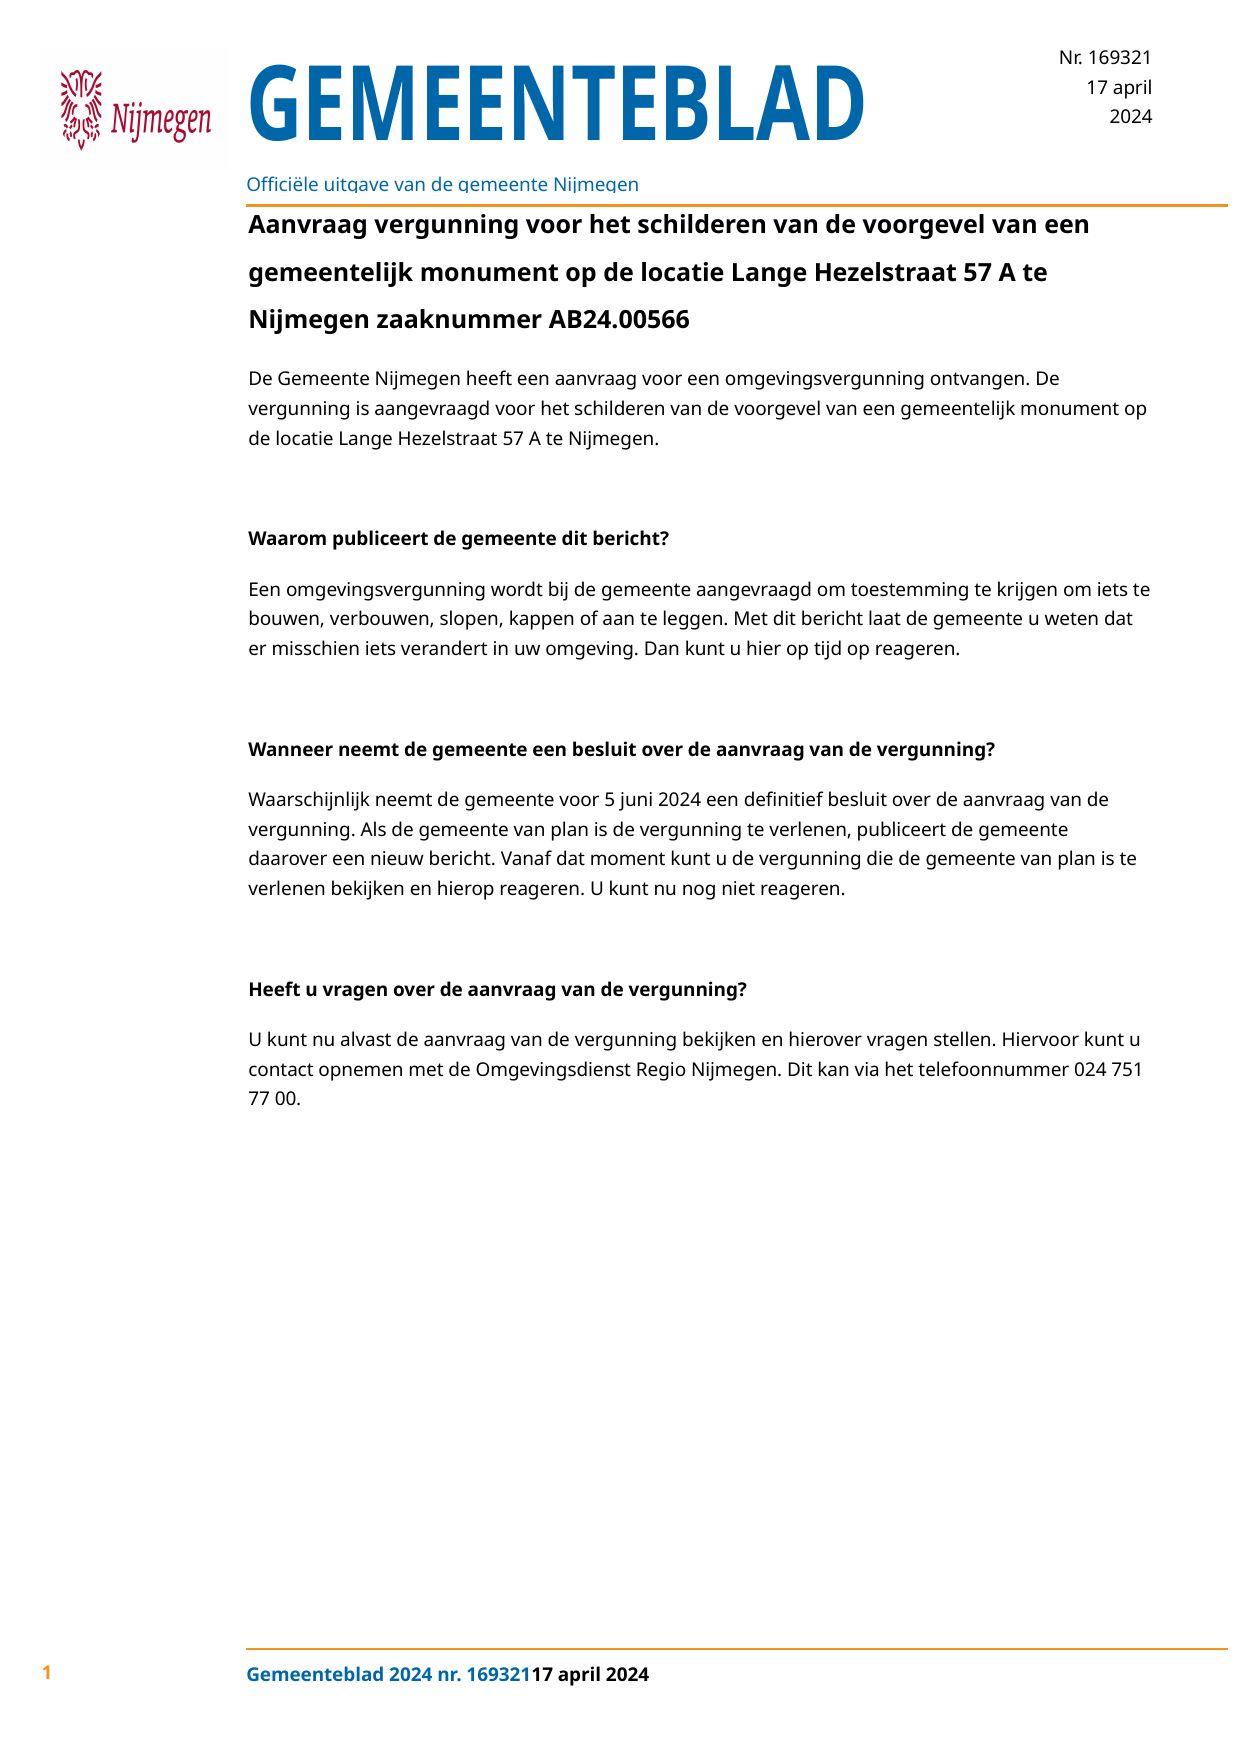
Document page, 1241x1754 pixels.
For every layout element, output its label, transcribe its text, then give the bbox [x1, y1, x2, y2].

text Aanvraag vergunning voor het schilderen van de voorgevel van een gemeentelijk monument op de locatie Lange Hezelstraat 57 A te Nijmegen zaaknummer AB24.00566 [248, 207, 1152, 336]
text U kunt nu alvast de aanvraag van de vergunning bekijken en hierover vragen stellen. Hiervoor kunt u contact opnemen met de Omgevingsdienst Regio Nijmegen. Dit kan via het telefoonnummer 024 751 77 00. [248, 1026, 1152, 1111]
picture [41, 47, 231, 172]
text Waarom publiceert de gemeente dit bericht? [248, 526, 1152, 551]
text Waarschijnlijk neemt de gemeente voor 5 juni 2024 een definitief besluit over de aanvraag van de vergunning. Als de gemeente van plan is de vergunning te verlenen, publiceert de gemeente daarover een nieuw bericht. Vanaf dat moment kunt u de vergunning die de gemeente van plan is te verlenen bekijken en hierop reageren. U kunt nu nog niet reageren. [248, 786, 1152, 901]
text Heeft u vragen over de aanvraag van de vergunning? [248, 976, 1152, 1002]
text Wanneer neemt de gemeente een besluit over de aanvraag van de vergunning? [248, 736, 1152, 762]
text De Gemeente Nijmegen heeft een aanvraag voor een omgevingsvergunning ontvangen. De vergunning is aangevraagd voor het schilderen van de voorgevel van een gemeentelijk monument op de locatie Lange Hezelstraat 57 A te Nijmegen. [248, 366, 1152, 450]
text Een omgevingsvergunning wordt bij de gemeente aangevraagd om toestemming te krijgen om iets te bouwen, verbouwen, slopen, kappen of aan te leggen. Met dit bericht laat de gemeente u weten dat er misschien iets verandert in uw omgeving. Dan kunt u hier op tijd op reageren. [248, 576, 1152, 661]
